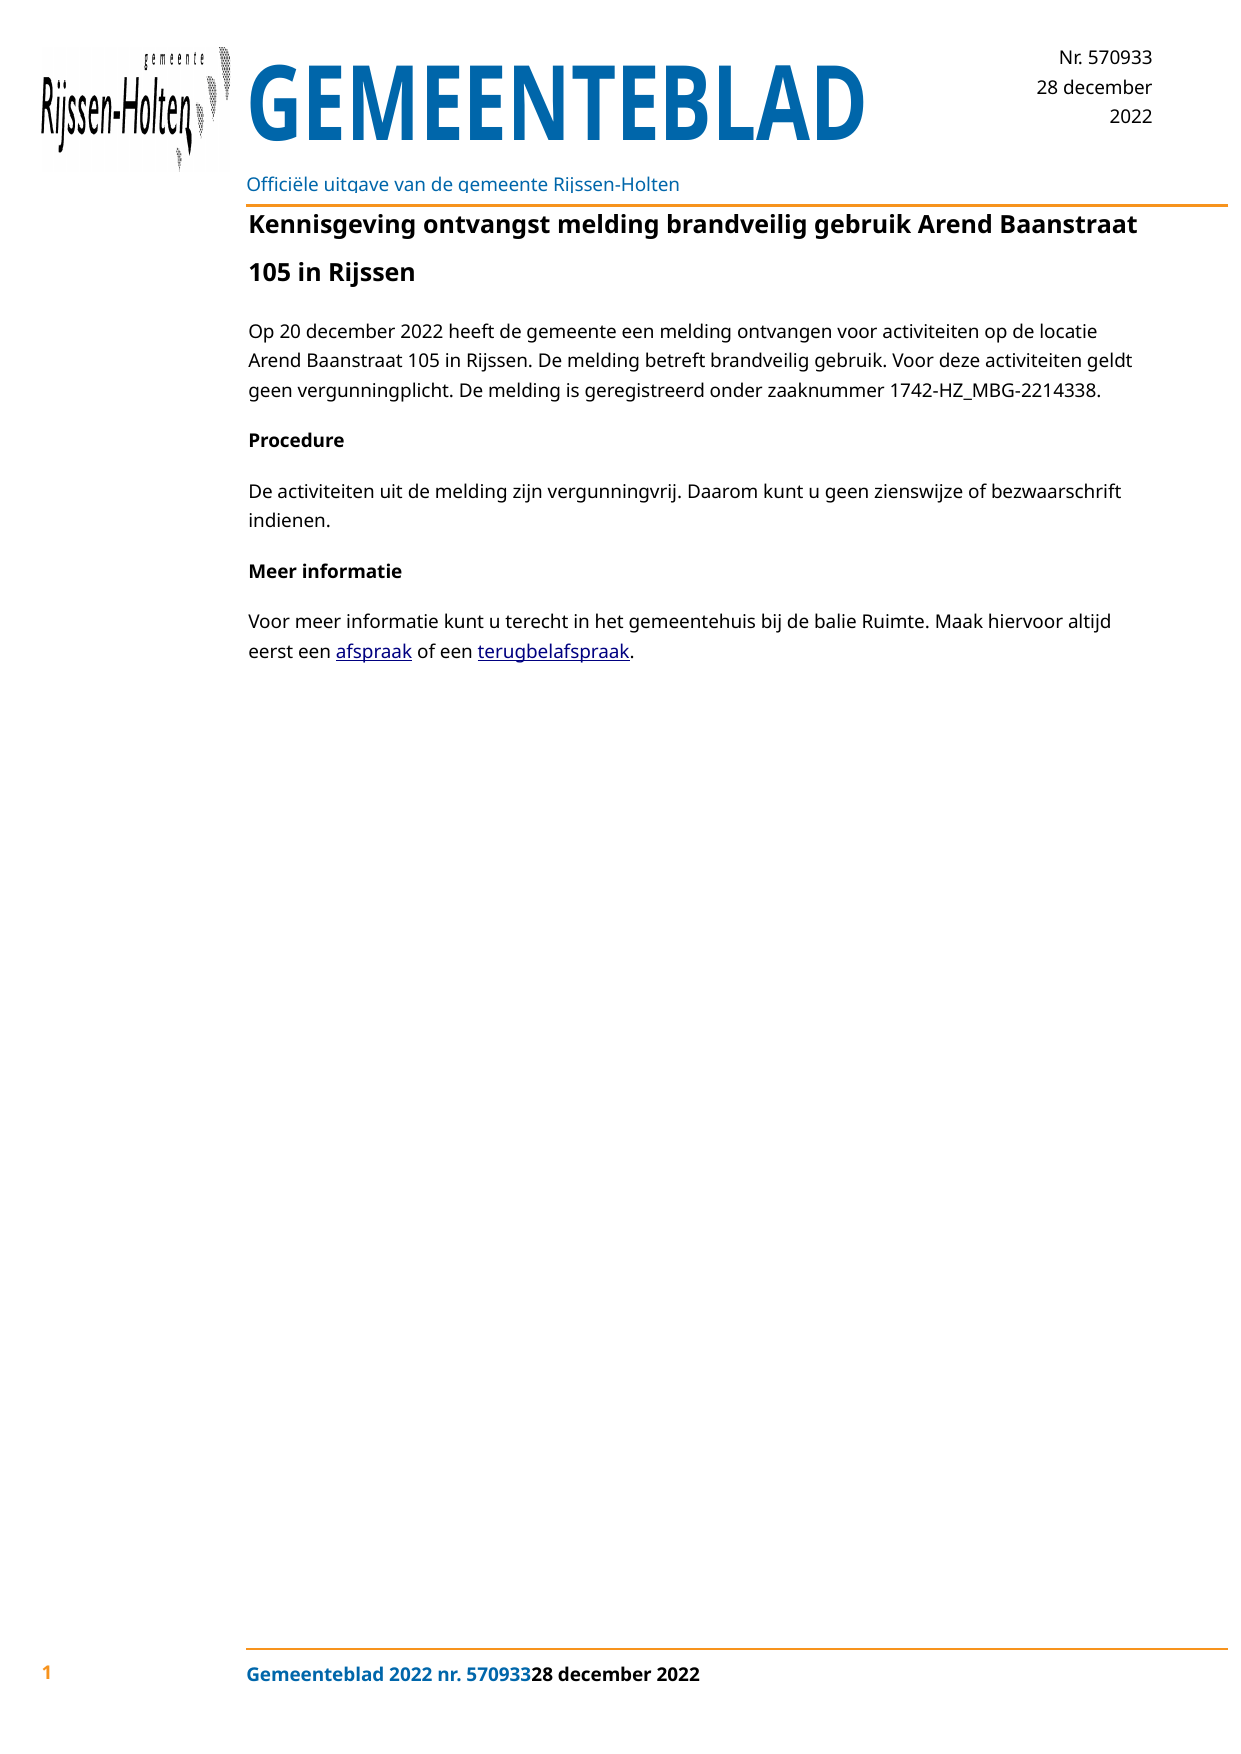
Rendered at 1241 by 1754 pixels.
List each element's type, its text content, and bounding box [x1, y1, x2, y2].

text Procedure [248, 427, 1152, 453]
text Voor meer informatie kunt u terecht in het gemeentehuis bij de balie Ruimte. Maak hiervoor altijd eerst een afspraak of een terugbelafspraak. [248, 608, 1152, 664]
text Op 20 december 2022 heeft de gemeente een melding ontvangen voor activiteiten op de locatie Arend Baanstraat 105 in Rijssen. De melding betreft brandveilig gebruik. Voor deze activiteiten geldt geen vergunningplicht. De melding is geregistreerd onder zaaknummer 1742-HZ_MBG-2214338. [248, 318, 1152, 403]
text De activiteiten uit de melding zijn vergunningvrij. Daarom kunt u geen zienswijze of bezwaarschrift indienen. [248, 478, 1152, 533]
text Meer informatie [248, 558, 1152, 584]
picture [41, 47, 231, 172]
text Kennisgeving ontvangst melding brandveilig gebruik Arend Baanstraat 105 in Rijssen [248, 207, 1152, 288]
